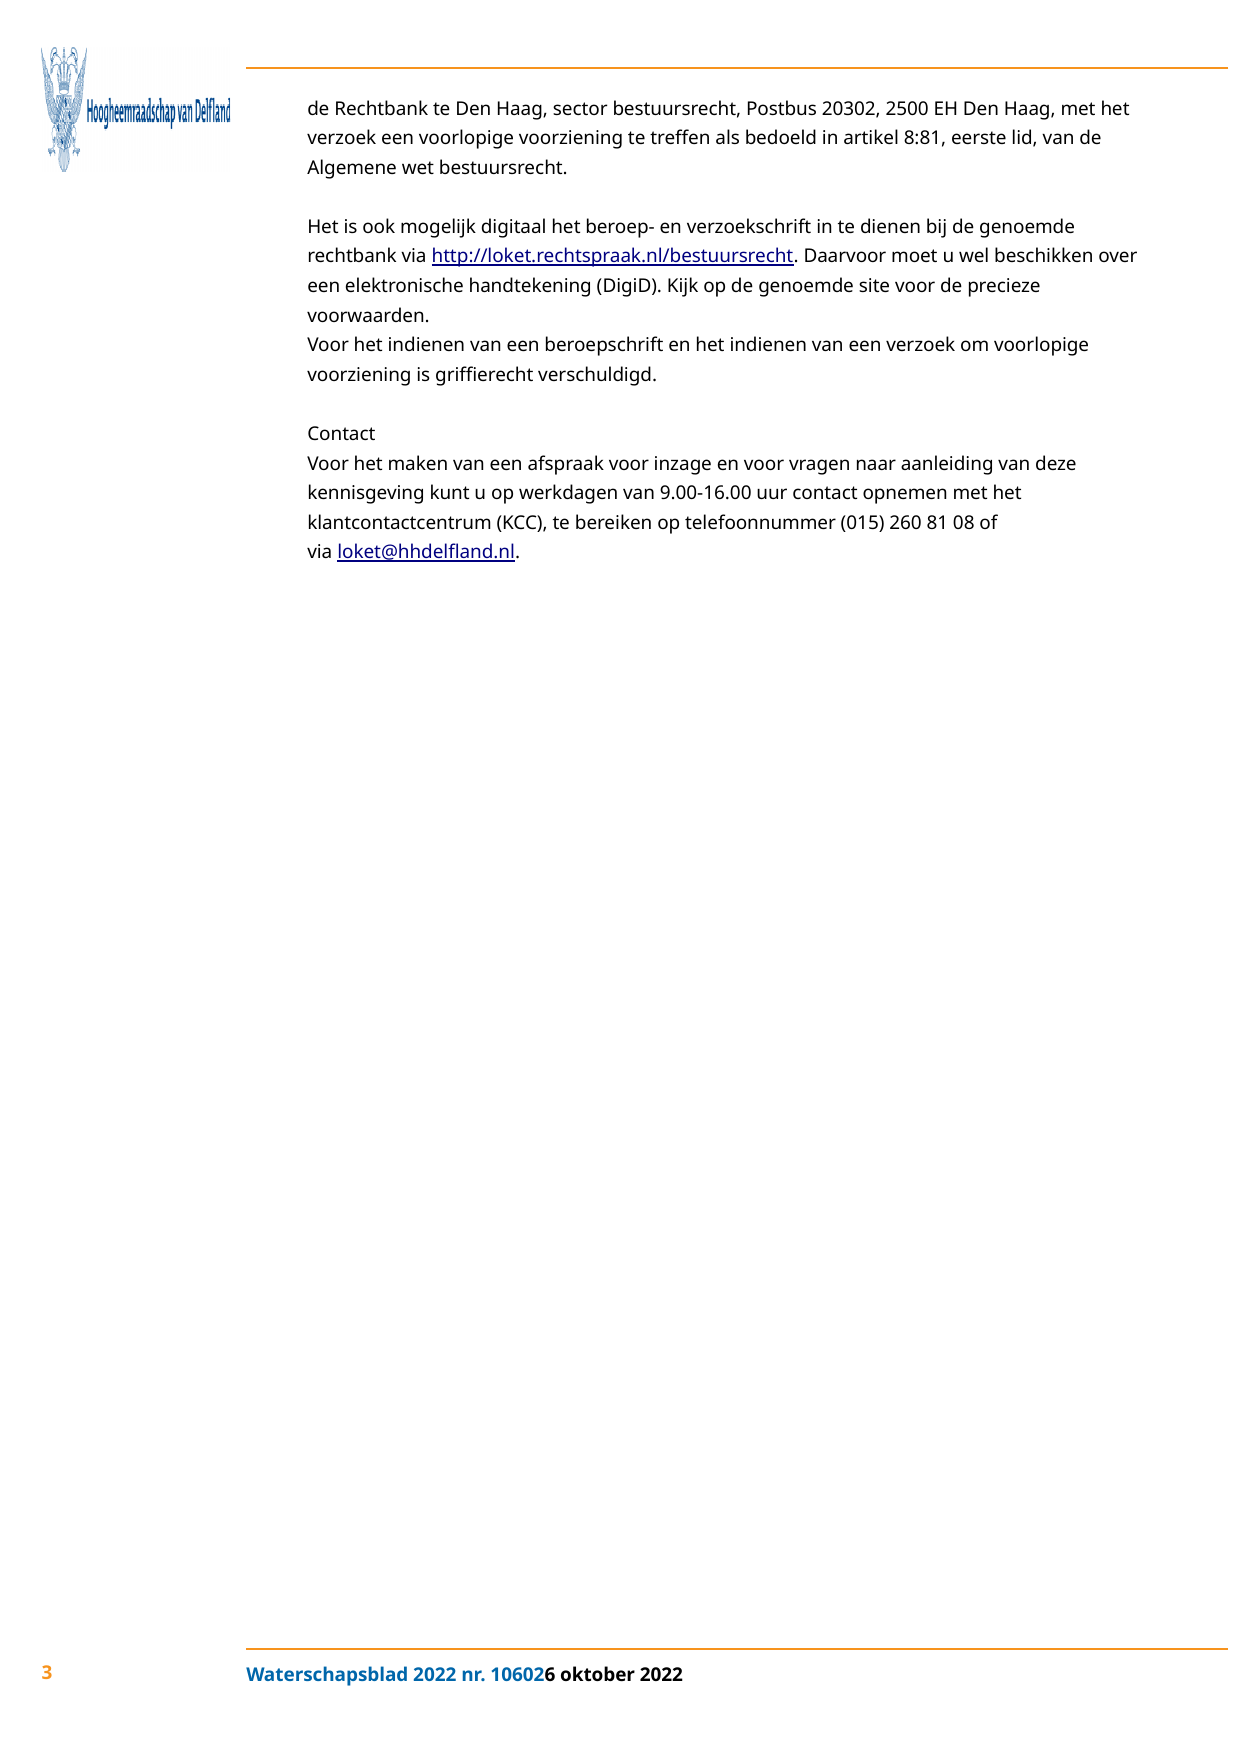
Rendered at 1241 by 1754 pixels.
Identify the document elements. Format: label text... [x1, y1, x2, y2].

list de Rechtbank te Den Haag, sector bestuursrecht, Postbus 20302, 2500 EH Den Haag, met het verzoek een voorlopige voorziening te treffen als bedoeld in artikel 8:81, eerste lid, van de Algemene wet bestuursrecht. [248, 95, 1152, 180]
list Voor het indienen van een beroepschrift en het indienen van een verzoek om voorlopige voorziening is griffierecht verschuldigd. [248, 331, 1152, 387]
picture [41, 47, 231, 172]
list Voor het maken van een afspraak voor inzage en voor vragen naar aanleiding van deze kennisgeving kunt u op werkdagen van 9.00-16.00 uur contact opnemen met het klantcontactcentrum (KCC), te bereiken op telefoonnummer (015) 260 81 08 of via loket@hhdelfland.nl. [248, 450, 1152, 564]
list Het is ook mogelijk digitaal het beroep- en verzoekschrift in te dienen bij de genoemde rechtbank via http://loket.rechtspraak.nl/bestuursrecht. Daarvoor moet u wel beschikken over een elektronische handtekening (DigiD). Kijk op de genoemde site voor de precieze voorwaarden. [248, 213, 1152, 328]
list Contact [248, 420, 1152, 446]
